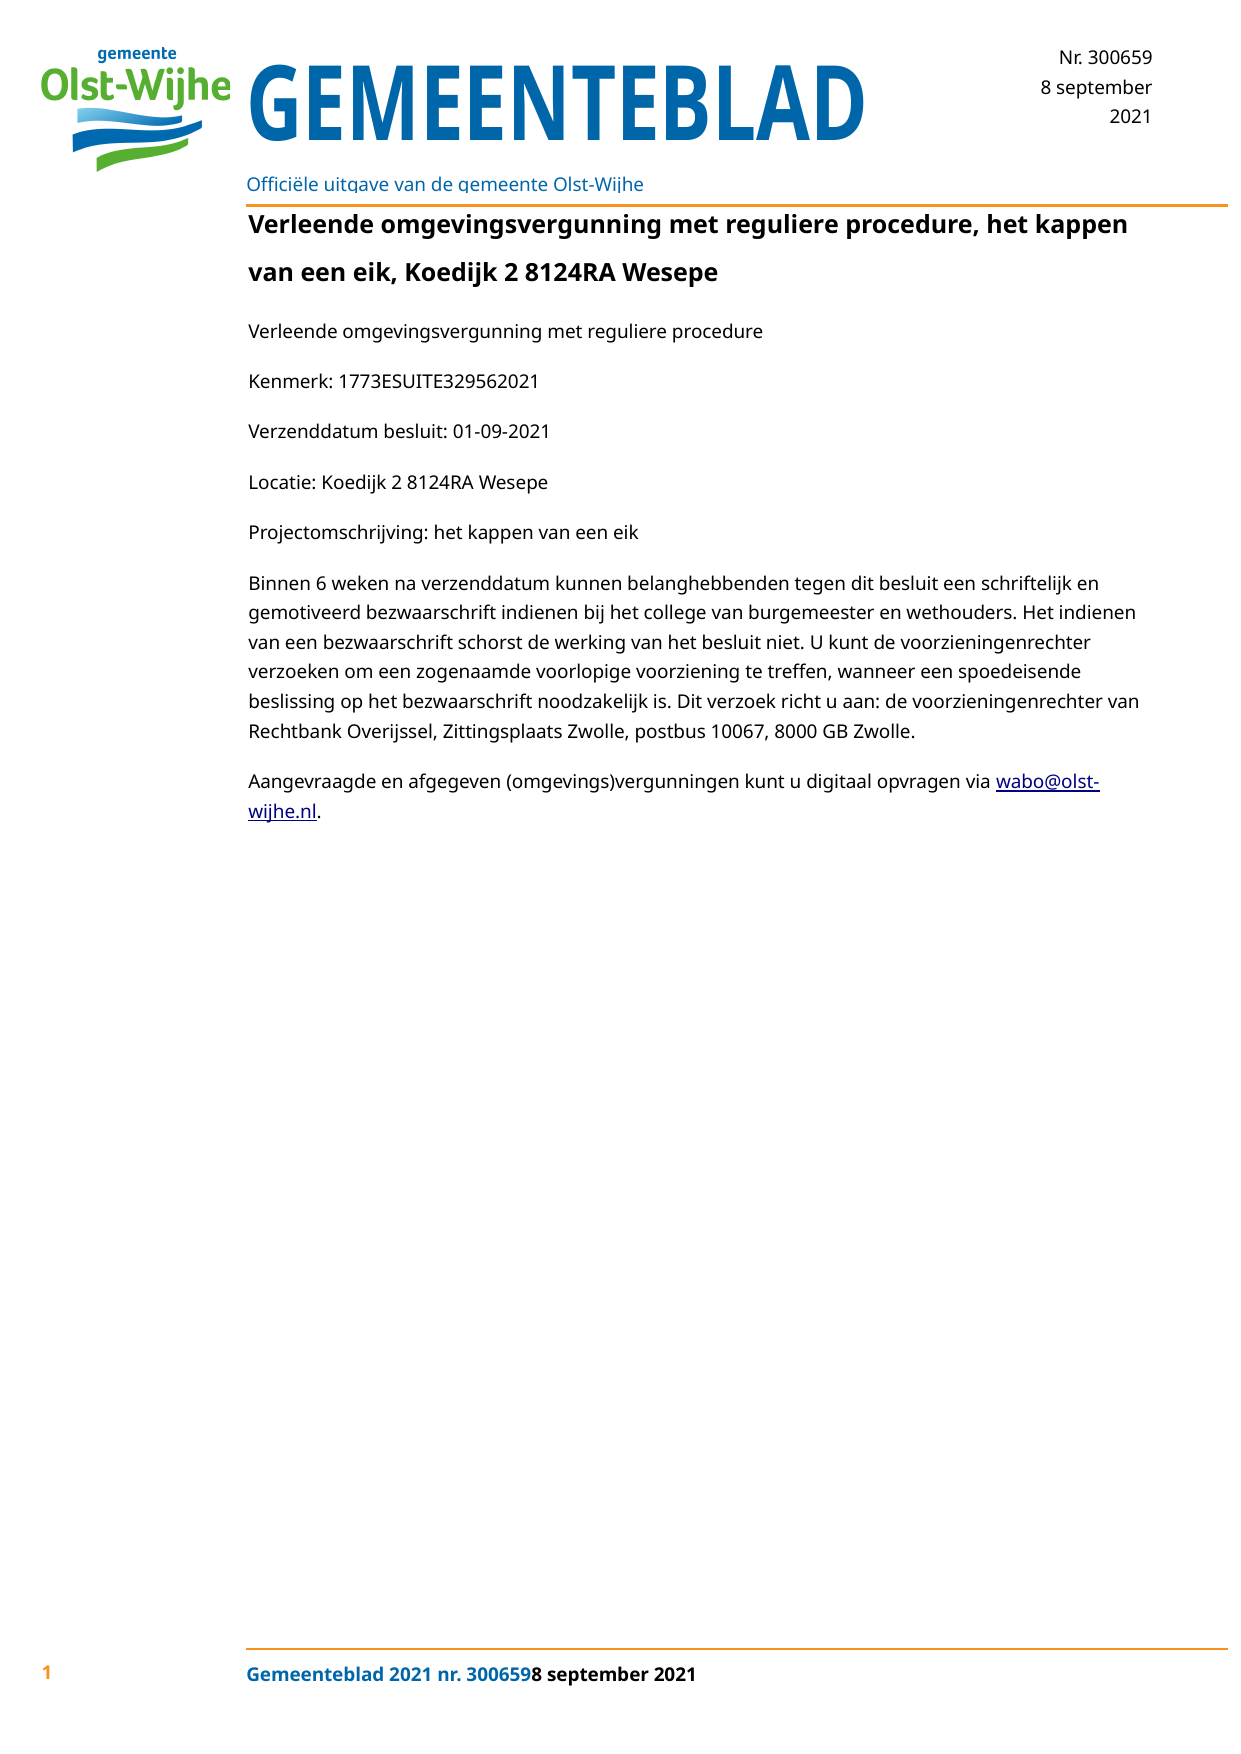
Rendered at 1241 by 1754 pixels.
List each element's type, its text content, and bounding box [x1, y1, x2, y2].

text Verleende omgevingsvergunning met reguliere procedure [248, 318, 1152, 344]
text Locatie: Koedijk 2 8124RA Wesepe [248, 469, 1152, 495]
text Verleende omgevingsvergunning met reguliere procedure, het kappen van een eik, Koedijk 2 8124RA Wesepe [248, 207, 1152, 288]
text Kenmerk: 1773ESUITE329562021 [248, 368, 1152, 394]
picture [41, 47, 231, 172]
text Binnen 6 weken na verzenddatum kunnen belanghebbenden tegen dit besluit een schriftelijk en gemotiveerd bezwaarschrift indienen bij het college van burgemeester en wethouders. Het indienen van een bezwaarschrift schorst de werking van het besluit niet. U kunt de voorzieningenrechter verzoeken om een zogenaamde voorlopige voorziening te treffen, wanneer een spoedeisende beslissing op het bezwaarschrift noodzakelijk is. Dit verzoek richt u aan: de voorzieningenrechter van Rechtbank Overijssel, Zittingsplaats Zwolle, postbus 10067, 8000 GB Zwolle. [248, 570, 1152, 744]
text Verzenddatum besluit: 01-09-2021 [248, 419, 1152, 444]
text Projectomschrijving: het kappen van een eik [248, 519, 1152, 545]
text Aangevraagde en afgegeven (omgevings)vergunningen kunt u digitaal opvragen via wabo@olst-wijhe.nl. [248, 768, 1152, 824]
